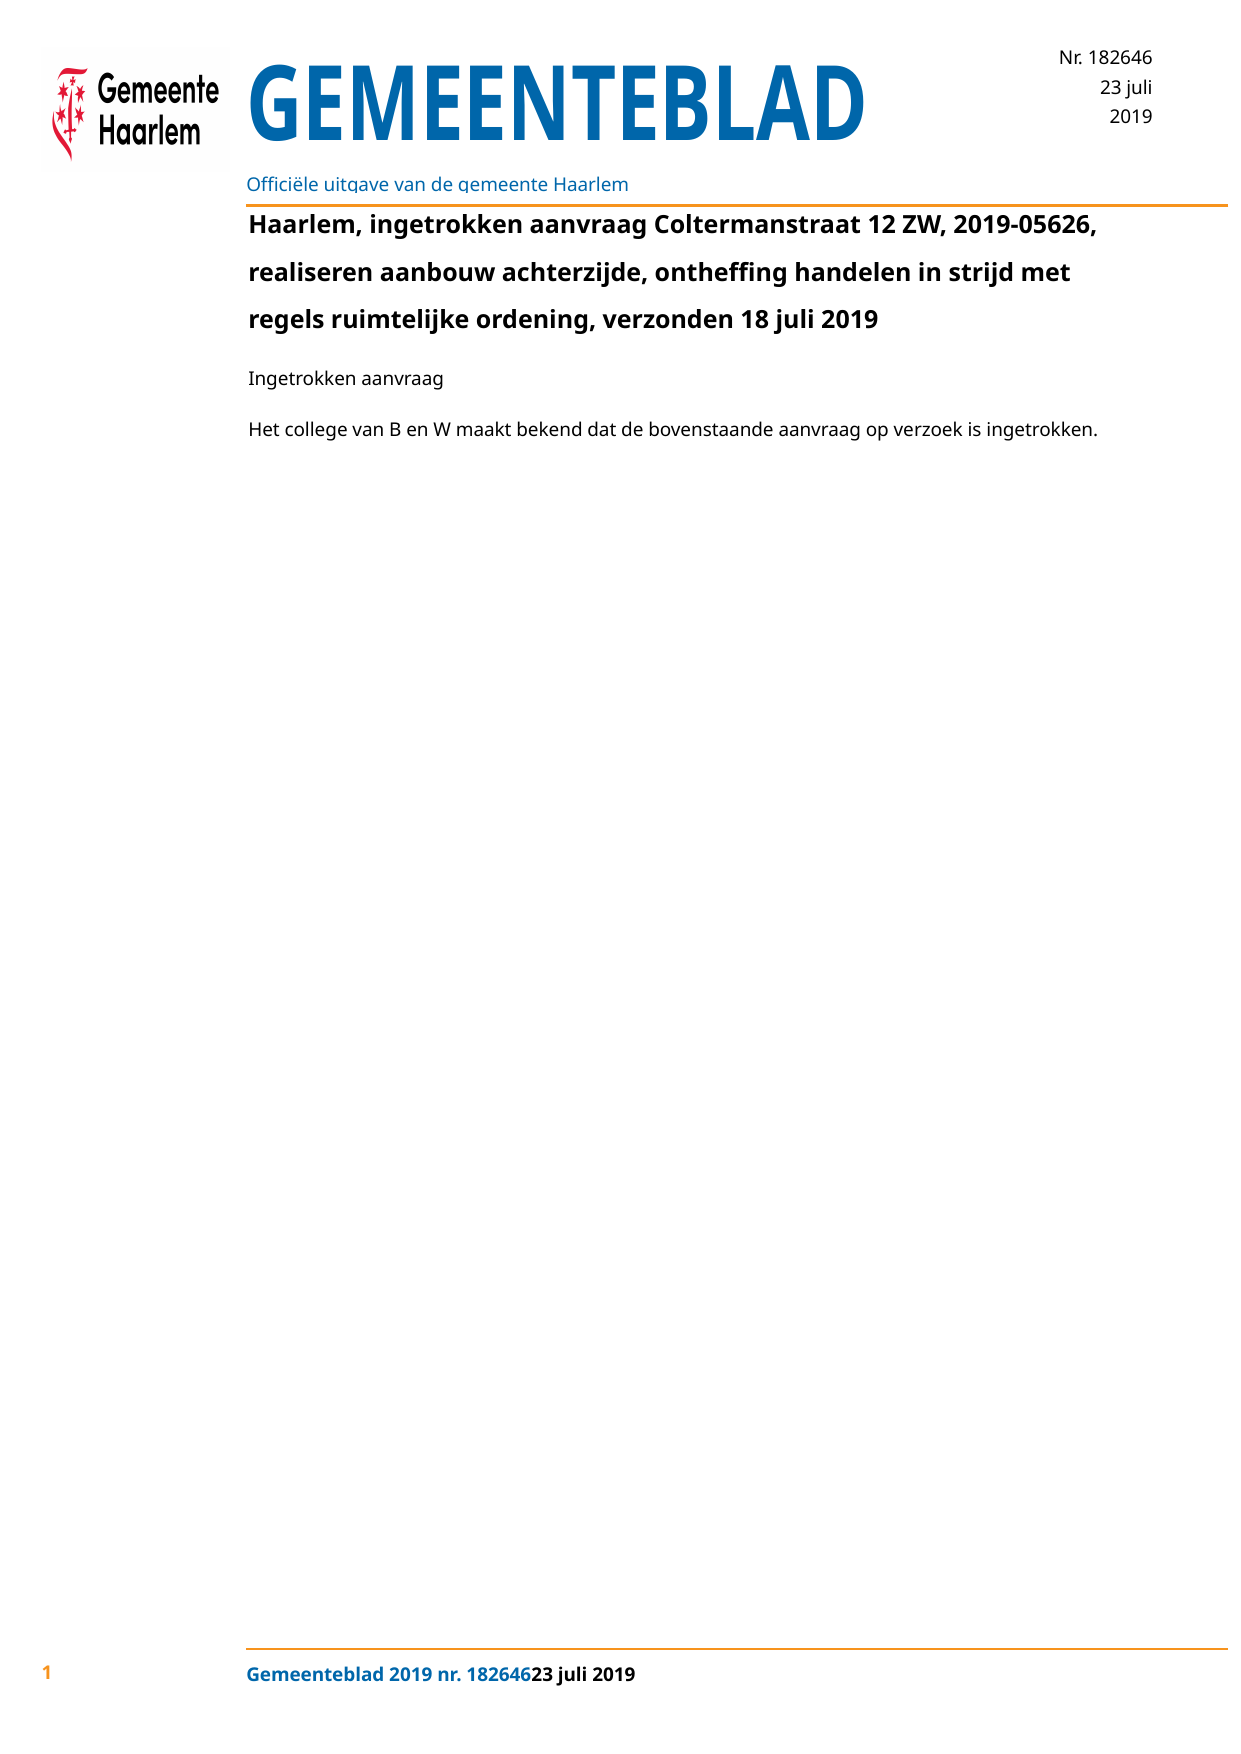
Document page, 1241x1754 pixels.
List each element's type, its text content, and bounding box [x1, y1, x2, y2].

text Het college van B en W maakt bekend dat de bovenstaande aanvraag op verzoek is ingetrokken. [248, 416, 1152, 442]
text Ingetrokken aanvraag [248, 366, 1152, 391]
picture [41, 47, 231, 172]
text Haarlem, ingetrokken aanvraag Coltermanstraat 12 ZW, 2019-05626, realiseren aanbouw achterzijde, ontheffing handelen in strijd met regels ruimtelijke ordening, verzonden 18 juli 2019 [248, 207, 1152, 336]
